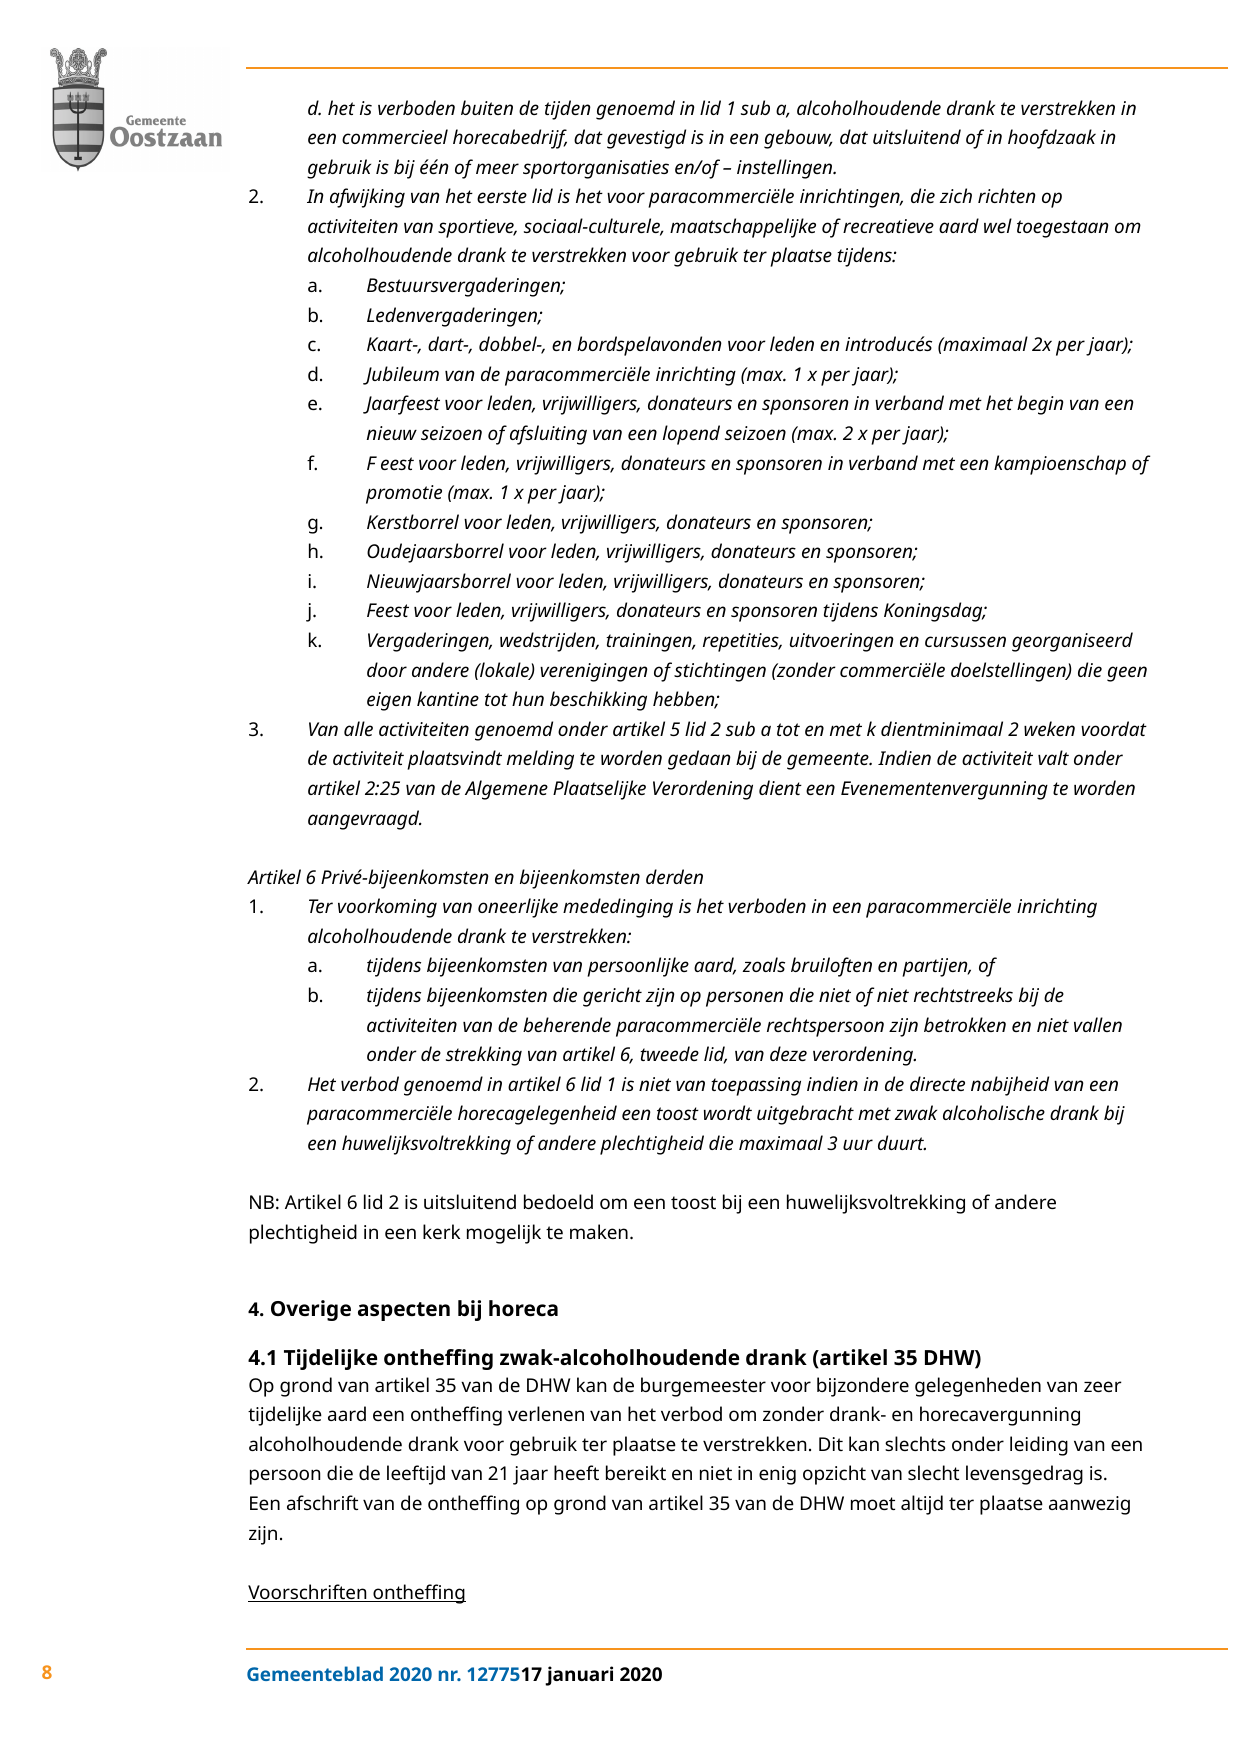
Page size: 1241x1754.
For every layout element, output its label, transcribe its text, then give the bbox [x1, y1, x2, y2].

text Voorschriften ontheffing [248, 1579, 1152, 1605]
list Bestuursvergaderingen; [307, 272, 1152, 298]
list d. het is verboden buiten de tijden genoemd in lid 1 sub a, alcoholhoudende drank te verstrekken in een commercieel horecabedrijf, dat gevestigd is in een gebouw, dat uitsluitend of in hoofdzaak in gebruik is bij één of meer sportorganisaties en/of – instellingen. [248, 95, 1152, 180]
text 4.1 Tijdelijke ontheffing zwak-alcoholhoudende drank (artikel 35 DHW) [248, 1343, 1152, 1372]
list tijdens bijeenkomsten die gericht zijn op personen die niet of niet rechtstreeks bij de activiteiten van de beherende paracommerciële rechtspersoon zijn betrokken en niet vallen onder de strekking van artikel 6, tweede lid, van deze verordening. [307, 982, 1152, 1067]
list tijdens bijeenkomsten van persoonlijke aard, zoals bruiloften en partijen, of [307, 953, 1152, 978]
text Artikel 6 Privé-bijeenkomsten en bijeenkomsten derden [248, 864, 1152, 890]
text 4. Overige aspecten bij horeca [248, 1294, 1152, 1323]
list Kaart-, dart-, dobbel-, en bordspelavonden voor leden en introducés (maximaal 2x per jaar); [307, 331, 1152, 357]
list Van alle activiteiten genoemd onder artikel 5 lid 2 sub a tot en met k dientminimaal 2 weken voordat de activiteit plaatsvindt melding te worden gedaan bij de gemeente. Indien de activiteit valt onder artikel 2:25 van de Algemene Plaatselijke Verordening dient een Evenementenvergunning te worden aangevraagd. [248, 716, 1152, 831]
picture [41, 47, 231, 172]
list Jaarfeest voor leden, vrijwilligers, donateurs en sponsoren in verband met het begin van een nieuw seizoen of afsluiting van een lopend seizoen (max. 2 x per jaar); [307, 391, 1152, 446]
list Het verbod genoemd in artikel 6 lid 1 is niet van toepassing indien in de directe nabijheid van een paracommerciële horecagelegenheid een toost wordt uitgebracht met zwak alcoholische drank bij een huwelijksvoltrekking of andere plechtigheid die maximaal 3 uur duurt. [248, 1071, 1152, 1156]
text NB: Artikel 6 lid 2 is uitsluitend bedoeld om een toost bij een huwelijksvoltrekking of andere plechtigheid in een kerk mogelijk te maken. [248, 1189, 1152, 1245]
list Jubileum van de paracommerciële inrichting (max. 1 x per jaar); [307, 361, 1152, 387]
list Ter voorkoming van oneerlijke mededinging is het verboden in een paracommerciële inrichting alcoholhoudende drank te verstrekken: [248, 893, 1152, 949]
list Vergaderingen, wedstrijden, trainingen, repetities, uitvoeringen en cursussen georganiseerd door andere (lokale) verenigingen of stichtingen (zonder commerciële doelstellingen) die geen eigen kantine tot hun beschikking hebben; [307, 627, 1152, 712]
list Oudejaarsborrel voor leden, vrijwilligers, donateurs en sponsoren; [307, 538, 1152, 564]
list Ledenvergaderingen; [307, 302, 1152, 328]
list Kerstborrel voor leden, vrijwilligers, donateurs en sponsoren; [307, 509, 1152, 535]
list Feest voor leden, vrijwilligers, donateurs en sponsoren tijdens Koningsdag; [307, 598, 1152, 623]
text Een afschrift van de ontheffing op grond van artikel 35 van de DHW moet altijd ter plaatse aanwezig zijn. [248, 1490, 1152, 1546]
list F eest voor leden, vrijwilligers, donateurs en sponsoren in verband met een kampioenschap of promotie (max. 1 x per jaar); [307, 450, 1152, 505]
text Op grond van artikel 35 van de DHW kan de burgemeester voor bijzondere gelegenheden van zeer tijdelijke aard een ontheffing verlenen van het verbod om zonder drank- en horecavergunning alcoholhoudende drank voor gebruik ter plaatse te verstrekken. Dit kan slechts onder leiding van een persoon die de leeftijd van 21 jaar heeft bereikt en niet in enig opzicht van slecht levensgedrag is. [248, 1372, 1152, 1486]
list In afwijking van het eerste lid is het voor paracommerciële inrichtingen, die zich richten op activiteiten van sportieve, sociaal-culturele, maatschappelijke of recreatieve aard wel toegestaan om alcoholhoudende drank te verstrekken voor gebruik ter plaatse tijdens: [248, 183, 1152, 268]
list Nieuwjaarsborrel voor leden, vrijwilligers, donateurs en sponsoren; [307, 568, 1152, 594]
